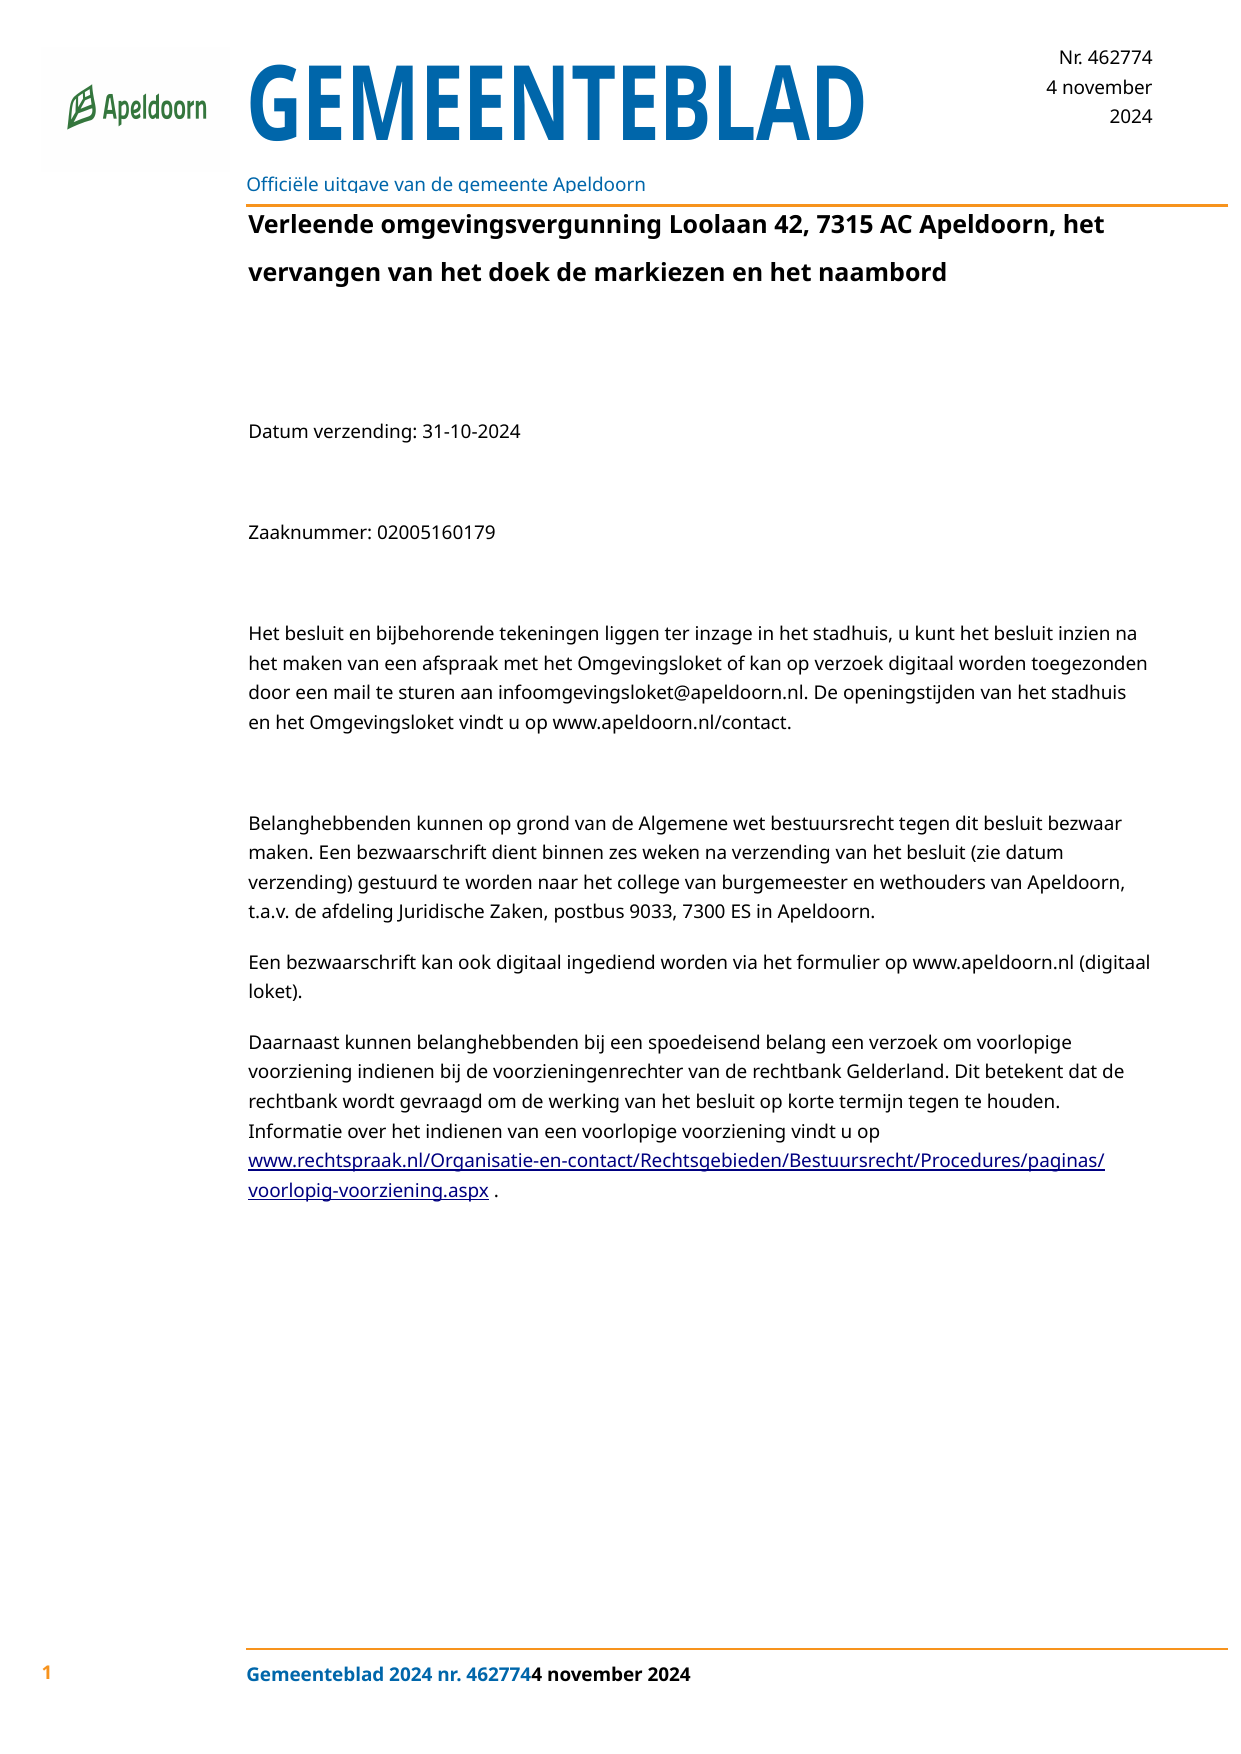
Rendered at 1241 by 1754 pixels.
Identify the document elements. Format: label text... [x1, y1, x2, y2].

text Zaaknummer: 02005160179 [248, 519, 1152, 545]
picture [41, 47, 231, 172]
text Een bezwaarschrift kan ook digitaal ingediend worden via het formulier op www.apeldoorn.nl (digitaal loket). [248, 949, 1152, 1004]
text Het besluit en bijbehorende tekeningen liggen ter inzage in het stadhuis, u kunt het besluit inzien na het maken van een afspraak met het Omgevingsloket of kan op verzoek digitaal worden toegezonden door een mail te sturen aan infoomgevingsloket@apeldoorn.nl. De openingstijden van het stadhuis en het Omgevingsloket vindt u op www.apeldoorn.nl/contact. [248, 620, 1152, 735]
text Datum verzending: 31-10-2024 [248, 419, 1152, 444]
text Daarnaast kunnen belanghebbenden bij een spoedeisend belang een verzoek om voorlopige voorziening indienen bij de voorzieningenrechter van de rechtbank Gelderland. Dit betekent dat de rechtbank wordt gevraagd om de werking van het besluit op korte termijn tegen te houden. Informatie over het indienen van een voorlopige voorziening vindt u op www.rechtspraak.nl/Organisatie-en-contact/Rechtsgebieden/Bestuursrecht/Procedures/paginas/voorlopig-voorziening.aspx . [248, 1029, 1152, 1203]
text Verleende omgevingsvergunning Loolaan 42, 7315 AC Apeldoorn, het vervangen van het doek de markiezen en het naambord [248, 207, 1152, 288]
text Belanghebbenden kunnen op grond van de Algemene wet bestuursrecht tegen dit besluit bezwaar maken. Een bezwaarschrift dient binnen zes weken na verzending van het besluit (zie datum verzending) gestuurd te worden naar het college van burgemeester en wethouders van Apeldoorn, t.a.v. de afdeling Juridische Zaken, postbus 9033, 7300 ES in Apeldoorn. [248, 810, 1152, 924]
